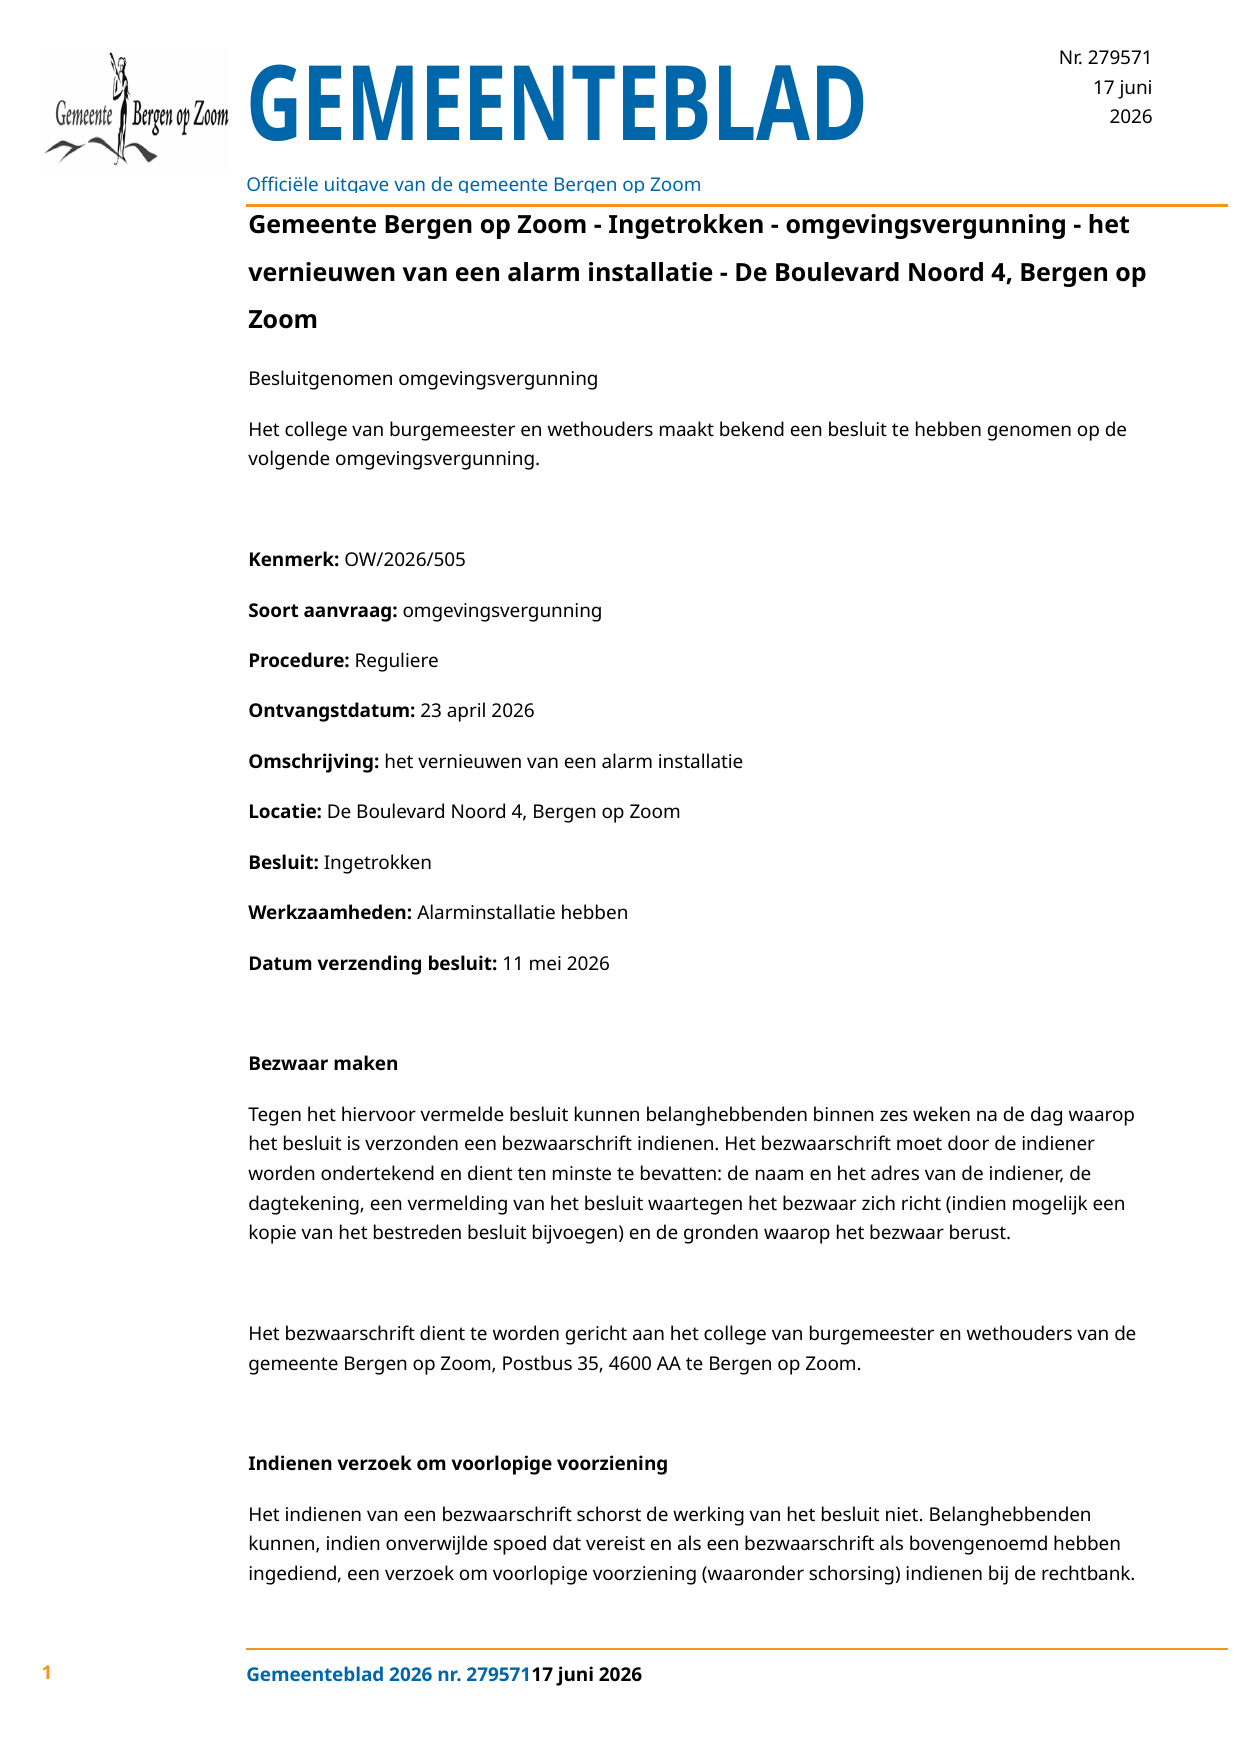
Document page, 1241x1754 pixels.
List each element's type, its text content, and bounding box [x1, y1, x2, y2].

text Het indienen van een bezwaarschrift schorst de werking van het besluit niet. Belanghebbenden kunnen, indien onverwijlde spoed dat vereist en als een bezwaarschrift als bovengenoemd hebben ingediend, een verzoek om voorlopige voorziening (waaronder schorsing) indienen bij de rechtbank. [248, 1501, 1152, 1586]
text Datum verzending besluit: 11 mei 2026 [248, 950, 1152, 975]
text Ontvangstdatum: 23 april 2026 [248, 698, 1152, 723]
text Het bezwaarschrift dient te worden gericht aan het college van burgemeester en wethouders van de gemeente Bergen op Zoom, Postbus 35, 4600 AA te Bergen op Zoom. [248, 1320, 1152, 1375]
text Procedure: Reguliere [248, 647, 1152, 673]
text Soort aanvraag: omgevingsvergunning [248, 597, 1152, 622]
text Indienen verzoek om voorlopige voorziening [248, 1451, 1152, 1476]
text Besluit: Ingetrokken [248, 849, 1152, 874]
text Gemeente Bergen op Zoom - Ingetrokken - omgevingsvergunning - het vernieuwen van een alarm installatie - De Boulevard Noord 4, Bergen op Zoom [248, 207, 1152, 336]
picture [41, 47, 231, 172]
text Kenmerk: OW/2026/505 [248, 546, 1152, 572]
text Het college van burgemeester en wethouders maakt bekend een besluit te hebben genomen op de volgende omgevingsvergunning. [248, 416, 1152, 471]
text Werkzaamheden: Alarminstallatie hebben [248, 899, 1152, 925]
text Besluitgenomen omgevingsvergunning [248, 366, 1152, 391]
text Locatie: De Boulevard Noord 4, Bergen op Zoom [248, 798, 1152, 824]
text Tegen het hiervoor vermelde besluit kunnen belanghebbenden binnen zes weken na de dag waarop het besluit is verzonden een bezwaarschrift indienen. Het bezwaarschrift moet door de indiener worden ondertekend en dient ten minste te bevatten: de naam en het adres van de indiener, de dagtekening, een vermelding van het besluit waartegen het bezwaar zich richt (indien mogelijk een kopie van het bestreden besluit bijvoegen) en de gronden waarop het bezwaar berust. [248, 1101, 1152, 1245]
text Omschrijving: het vernieuwen van een alarm installatie [248, 748, 1152, 774]
text Bezwaar maken [248, 1051, 1152, 1076]
